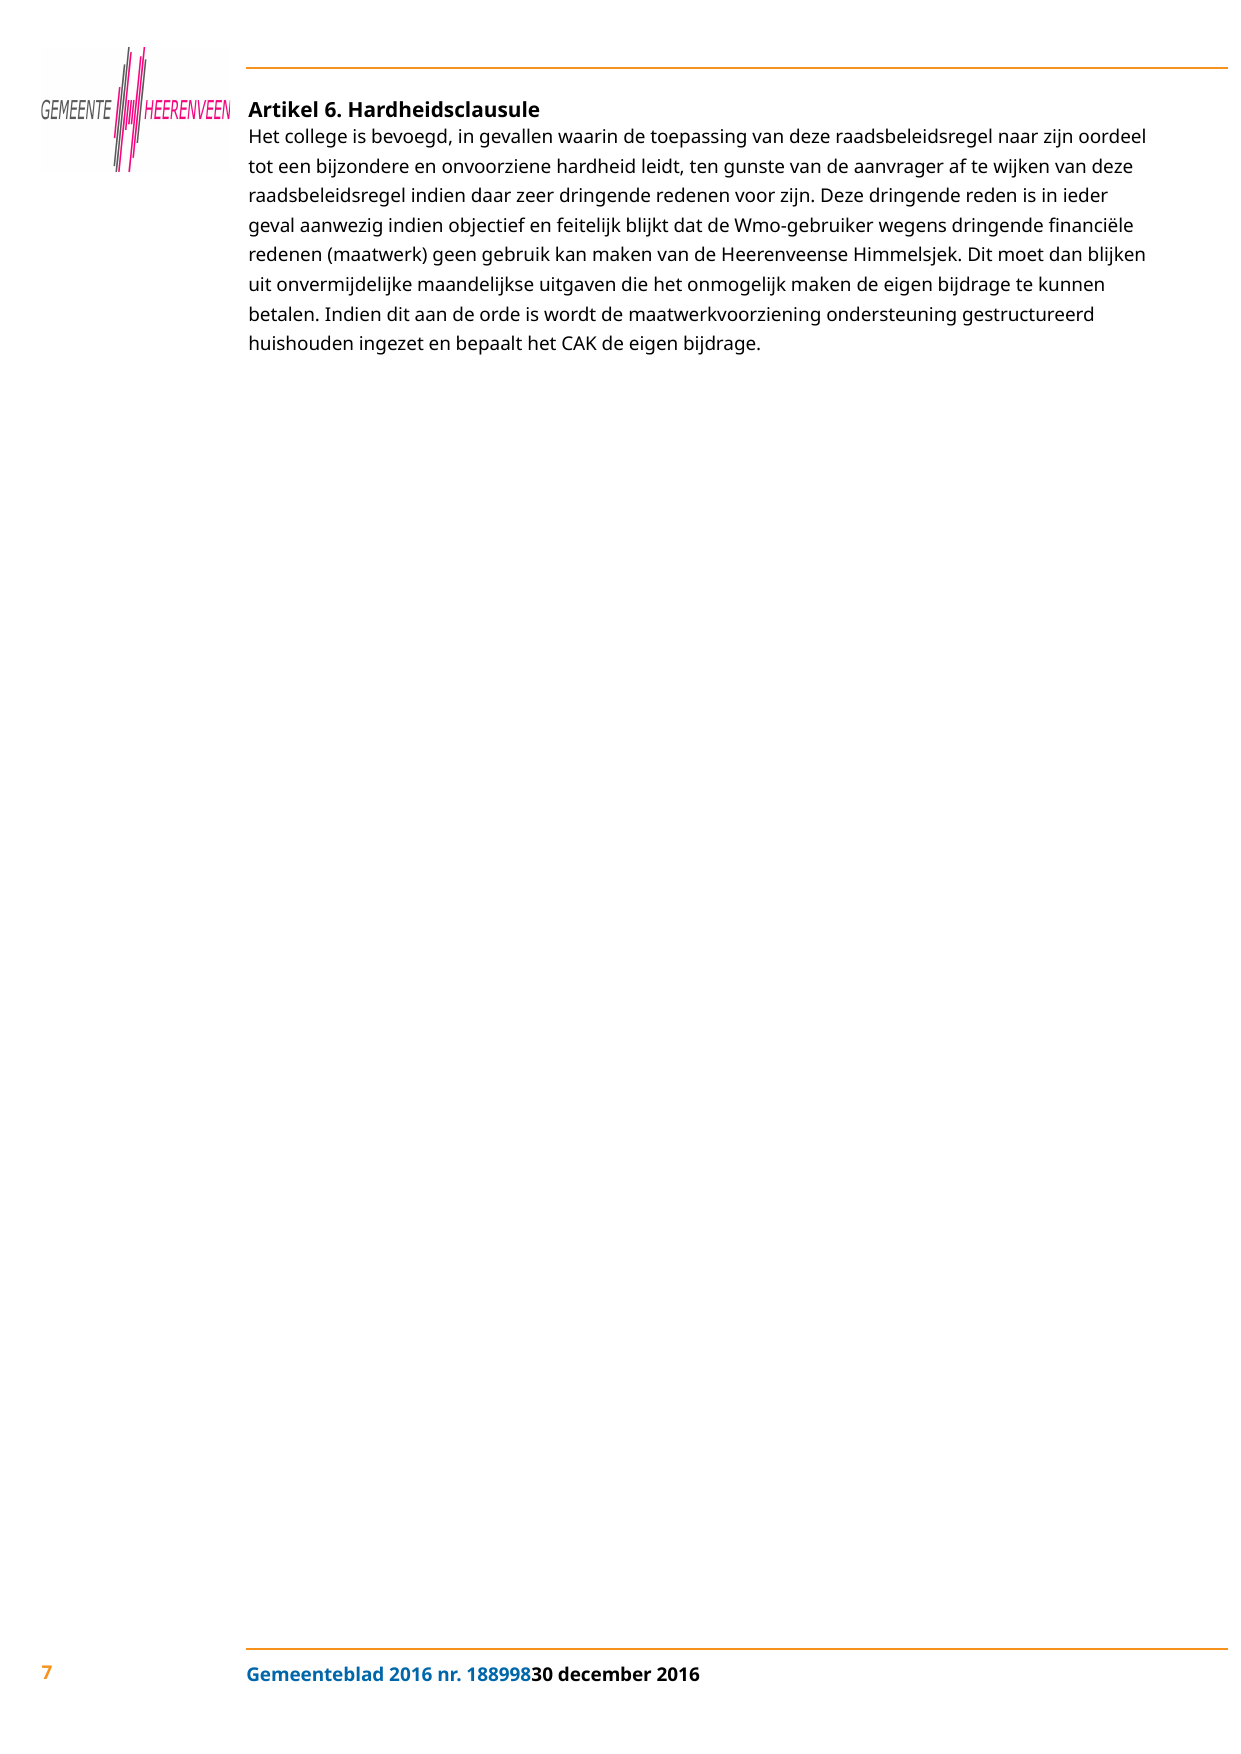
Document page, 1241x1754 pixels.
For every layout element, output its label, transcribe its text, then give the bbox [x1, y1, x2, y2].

text Het college is bevoegd, in gevallen waarin de toepassing van deze raadsbeleidsregel naar zijn oordeel tot een bijzondere en onvoorziene hardheid leidt, ten gunste van de aanvrager af te wijken van deze raadsbeleidsregel indien daar zeer dringende redenen voor zijn. Deze dringende reden is in ieder geval aanwezig indien objectief en feitelijk blijkt dat de Wmo-gebruiker wegens dringende financiële redenen (maatwerk) geen gebruik kan maken van de Heerenveense Himmelsjek. Dit moet dan blijken uit onvermijdelijke maandelijkse uitgaven die het onmogelijk maken de eigen bijdrage te kunnen betalen. Indien dit aan de orde is wordt de maatwerkvoorziening ondersteuning gestructureerd huishouden ingezet en bepaalt het CAK de eigen bijdrage. [248, 123, 1152, 356]
picture [41, 47, 231, 172]
text Artikel 6. Hardheidsclausule [248, 95, 1152, 123]
